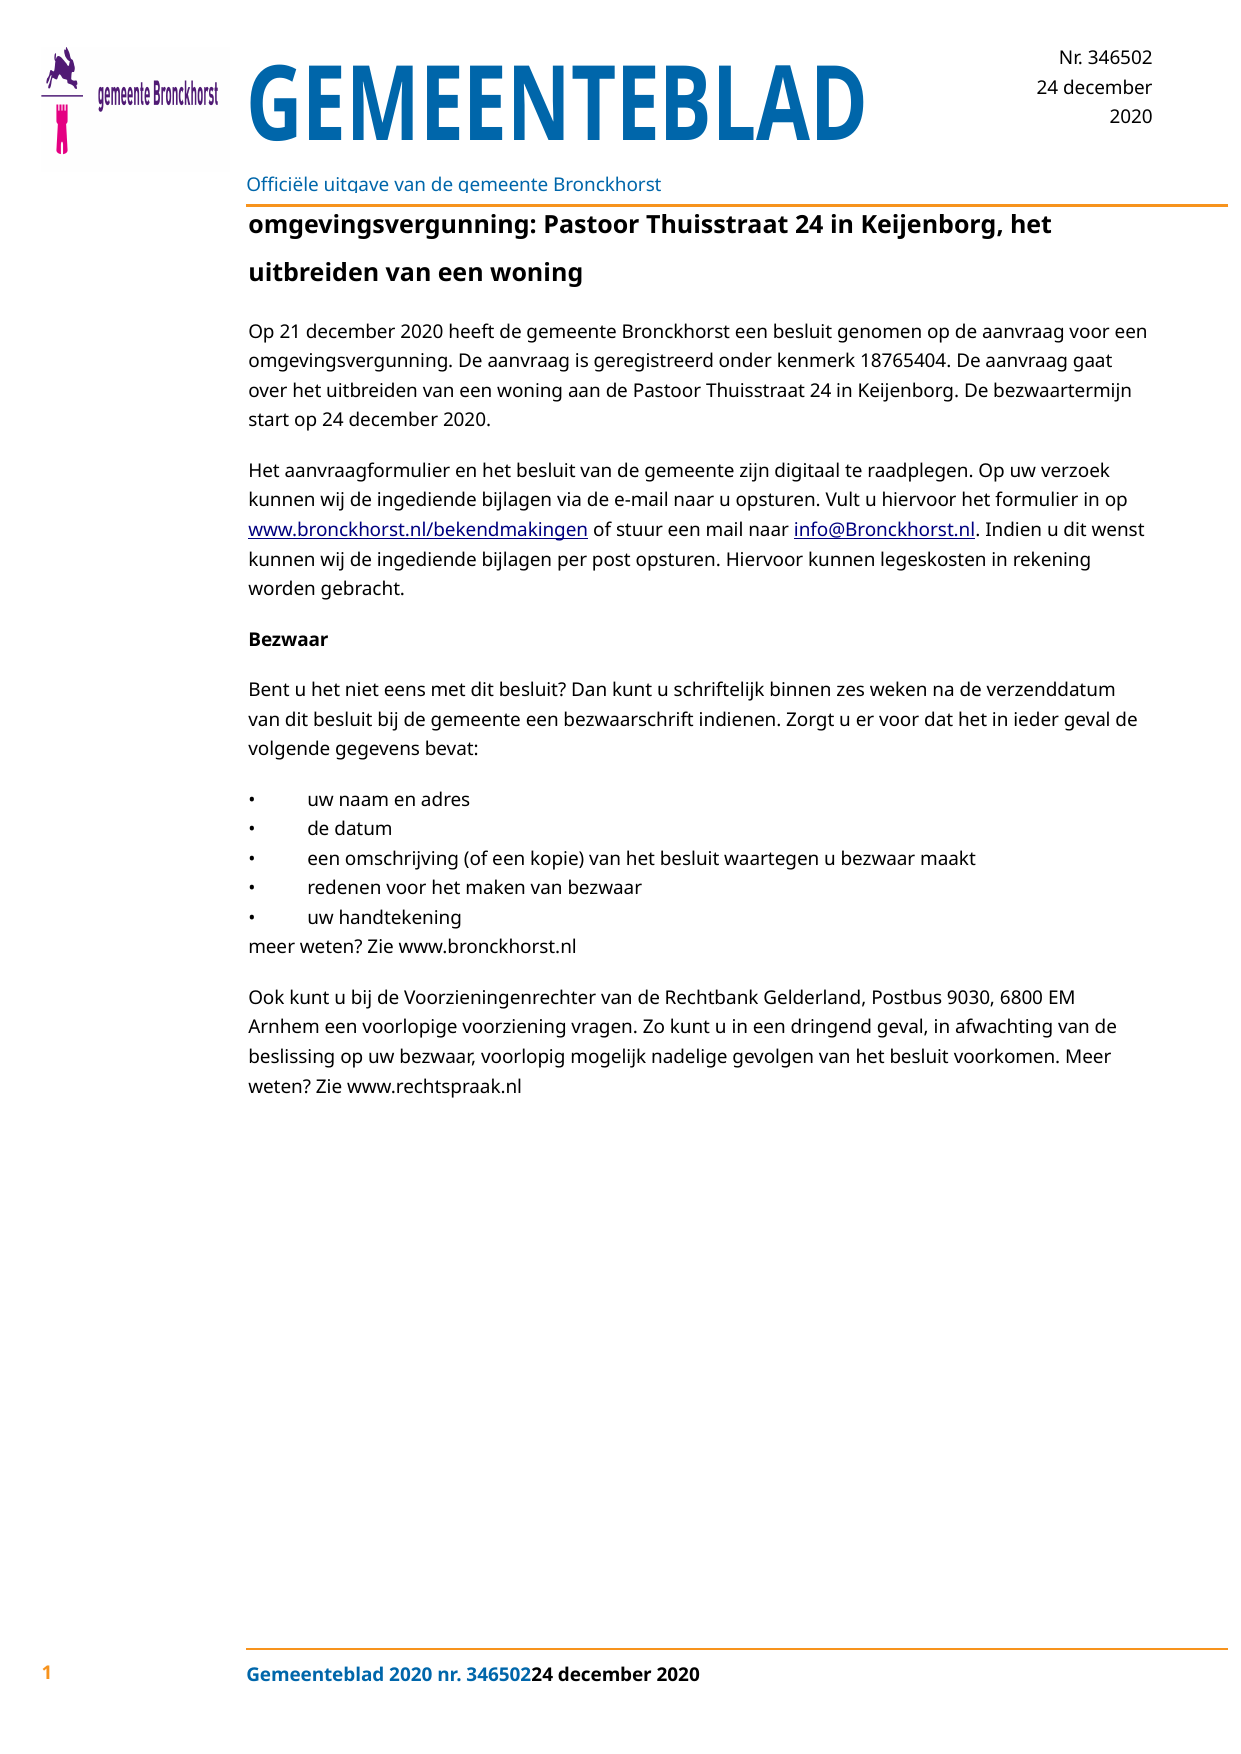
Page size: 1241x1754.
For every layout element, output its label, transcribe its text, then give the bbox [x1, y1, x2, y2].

text meer weten? Zie www.bronckhorst.nl [248, 934, 1152, 959]
text omgevingsvergunning: Pastoor Thuisstraat 24 in Keijenborg, het uitbreiden van een woning [248, 207, 1152, 288]
list redenen voor het maken van bezwaar [248, 874, 1152, 900]
text Ook kunt u bij de Voorzieningenrechter van de Rechtbank Gelderland, Postbus 9030, 6800 EM Arnhem een voorlopige voorziening vragen. Zo kunt u in een dringend geval, in afwachting van de beslissing op uw bezwaar, voorlopig mogelijk nadelige gevolgen van het besluit voorkomen. Meer weten? Zie www.rechtspraak.nl [248, 984, 1152, 1099]
text Op 21 december 2020 heeft de gemeente Bronckhorst een besluit genomen op de aanvraag voor een omgevingsvergunning. De aanvraag is geregistreerd onder kenmerk 18765404. De aanvraag gaat over het uitbreiden van een woning aan de Pastoor Thuisstraat 24 in Keijenborg. De bezwaartermijn start op 24 december 2020. [248, 318, 1152, 432]
picture [41, 47, 231, 172]
text Bent u het niet eens met dit besluit? Dan kunt u schriftelijk binnen zes weken na de verzenddatum van dit besluit bij de gemeente een bezwaarschrift indienen. Zorgt u er voor dat het in ieder geval de volgende gegevens bevat: [248, 676, 1152, 761]
list de datum [248, 815, 1152, 841]
list uw naam en adres [248, 786, 1152, 812]
text Het aanvraagformulier en het besluit van de gemeente zijn digitaal te raadplegen. Op uw verzoek kunnen wij de ingediende bijlagen via de e-mail naar u opsturen. Vult u hiervoor het formulier in op www.bronckhorst.nl/bekendmakingen of stuur een mail naar info@Bronckhorst.nl. Indien u dit wenst kunnen wij de ingediende bijlagen per post opsturen. Hiervoor kunnen legeskosten in rekening worden gebracht. [248, 457, 1152, 601]
text Bezwaar [248, 626, 1152, 652]
list uw handtekening [248, 904, 1152, 930]
list een omschrijving (of een kopie) van het besluit waartegen u bezwaar maakt [248, 845, 1152, 871]
